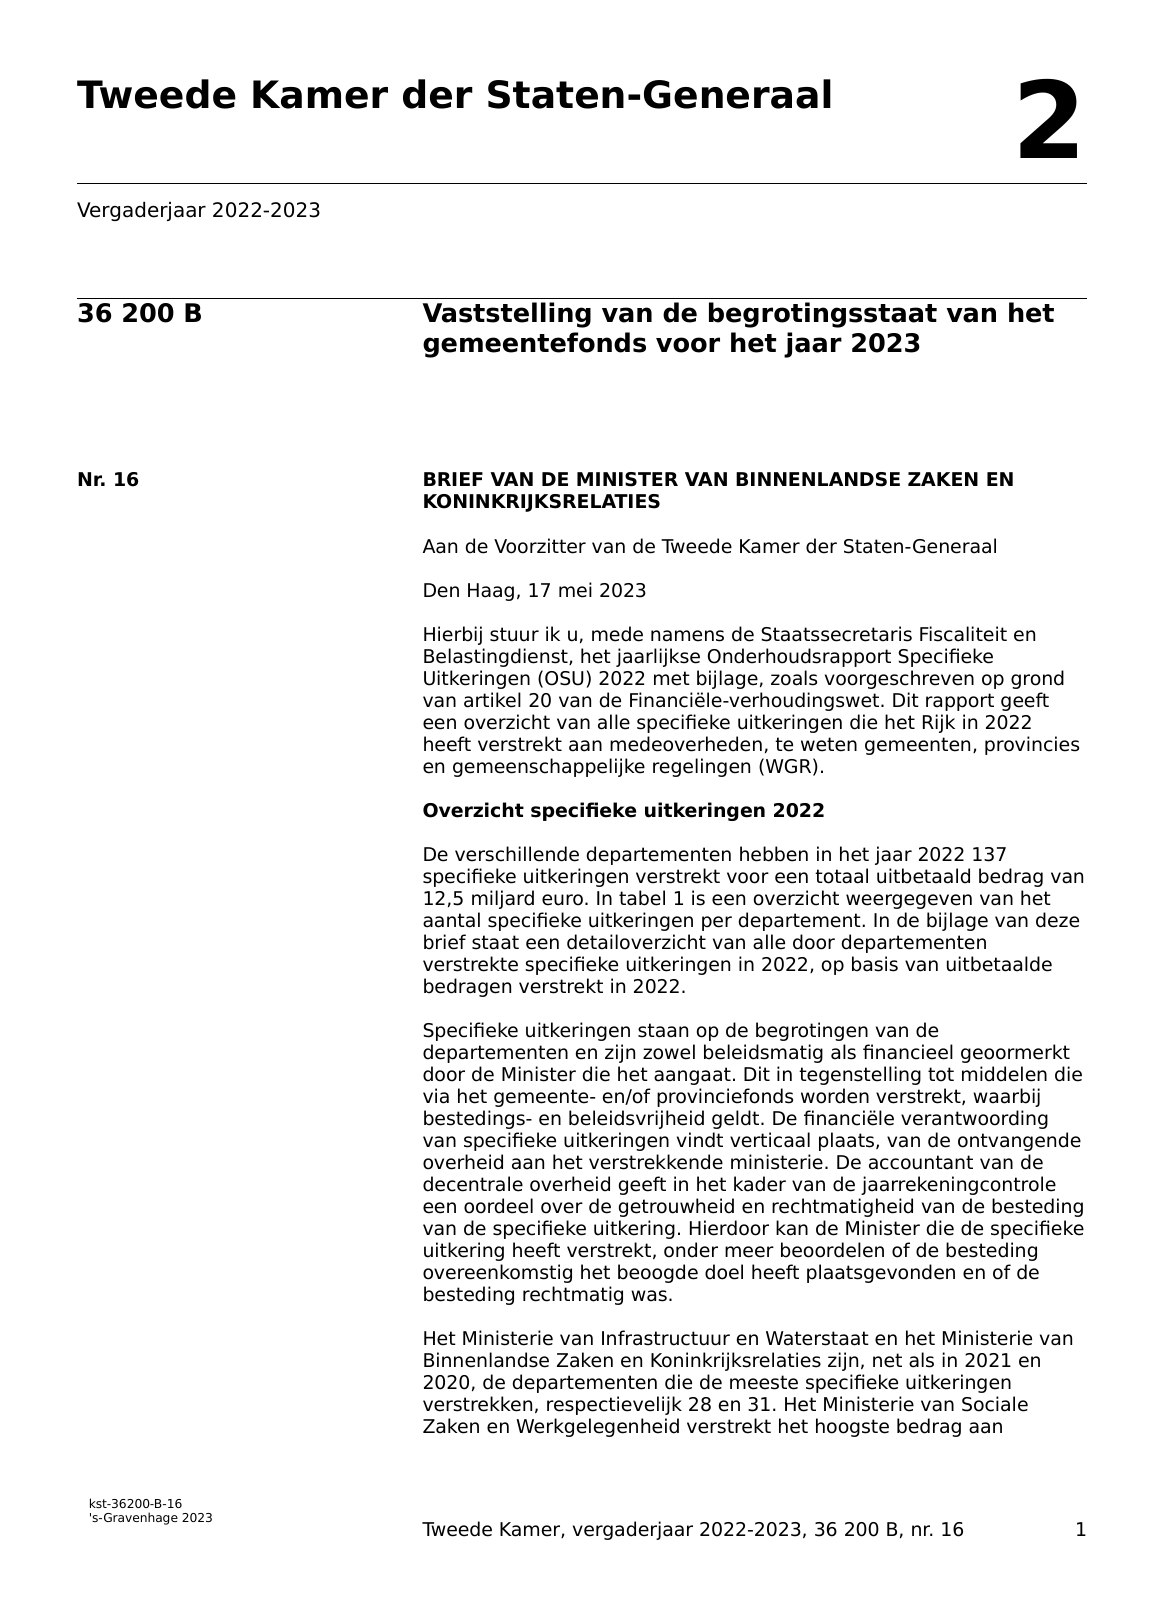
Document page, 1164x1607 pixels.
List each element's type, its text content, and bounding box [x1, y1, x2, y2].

subtitle Nr. 16 BRIEF VAN DE MINISTER VAN BINNENLANDSE ZAKEN EN KONINKRIJKSRELATIES [77, 469, 1087, 513]
text 's-Gravenhage 2023 [88, 1511, 323, 1525]
subtitle 36 200 B Vaststelling van de begrotingsstaat van het gemeentefonds voor het jaar 2023 [77, 299, 1087, 358]
table_cell Vergaderjaar 2022-2023 [77, 184, 1087, 298]
text Specifieke uitkeringen staan op de begrotingen van de departementen en zijn zowel beleidsmatig als financieel geoormerkt door de Minister die het aangaat. Dit in tegenstelling tot middelen die via het gemeente- en/of provinciefonds worden verstrekt, waarbij bestedings- en beleidsvrijheid geldt. De financiële verantwoording van specifieke uitkeringen vindt verticaal plaats, van de ontvangende overheid aan het verstrekkende ministerie. De accountant van de decentrale overheid geeft in het kader van de jaarrekeningcontrole een oordeel over de getrouwheid en rechtmatigheid van de besteding van de specifieke uitkering. Hierdoor kan de Minister die de specifieke uitkering heeft verstrekt, onder meer beoordelen of de besteding overeenkomstig het beoogde doel heeft plaatsgevonden en of de besteding rechtmatig was. [422, 1020, 1087, 1306]
text kst-36200-B-16 [88, 1497, 323, 1511]
subtitle Overzicht specifieke uitkeringen 2022 [422, 800, 1087, 822]
table_header Tweede Kamer der Staten-Generaal [77, 59, 886, 183]
text De verschillende departementen hebben in het jaar 2022 137 specifieke uitkeringen verstrekt voor een totaal uitbetaald bedrag van 12,5 miljard euro. In tabel 1 is een overzicht weergegeven van het aantal specifieke uitkeringen per departement. In de bijlage van deze brief staat een detailoverzicht van alle door departementen verstrekte specifieke uitkeringen in 2022, op basis van uitbetaalde bedragen verstrekt in 2022. [422, 844, 1087, 998]
text Aan de Voorzitter van de Tweede Kamer der Staten-Generaal [422, 536, 1087, 557]
text Het Ministerie van Infrastructuur en Waterstaat en het Ministerie van Binnenlandse Zaken en Koninkrijksrelaties zijn, net als in 2021 en 2020, de departementen die de meeste specifieke uitkeringen verstrekken, respectievelijk 28 en 31. Het Ministerie van Sociale Zaken en Werkgelegenheid verstrekt het hoogste bedrag aan [422, 1328, 1087, 1438]
text Den Haag, 17 mei 2023 [422, 580, 1087, 602]
text Hierbij stuur ik u, mede namens de Staatssecretaris Fiscaliteit en Belastingdienst, het jaarlijkse Onderhoudsrapport Specifieke Uitkeringen (OSU) 2022 met bijlage, zoals voorgeschreven op grond van artikel 20 van de Financiële-verhoudingswet. Dit rapport geeft een overzicht van alle specifieke uitkeringen die het Rijk in 2022 heeft verstrekt aan medeoverheden, te weten gemeenten, provincies en gemeenschappelijke regelingen (WGR). [422, 624, 1087, 778]
table_header 2 [886, 59, 1087, 183]
